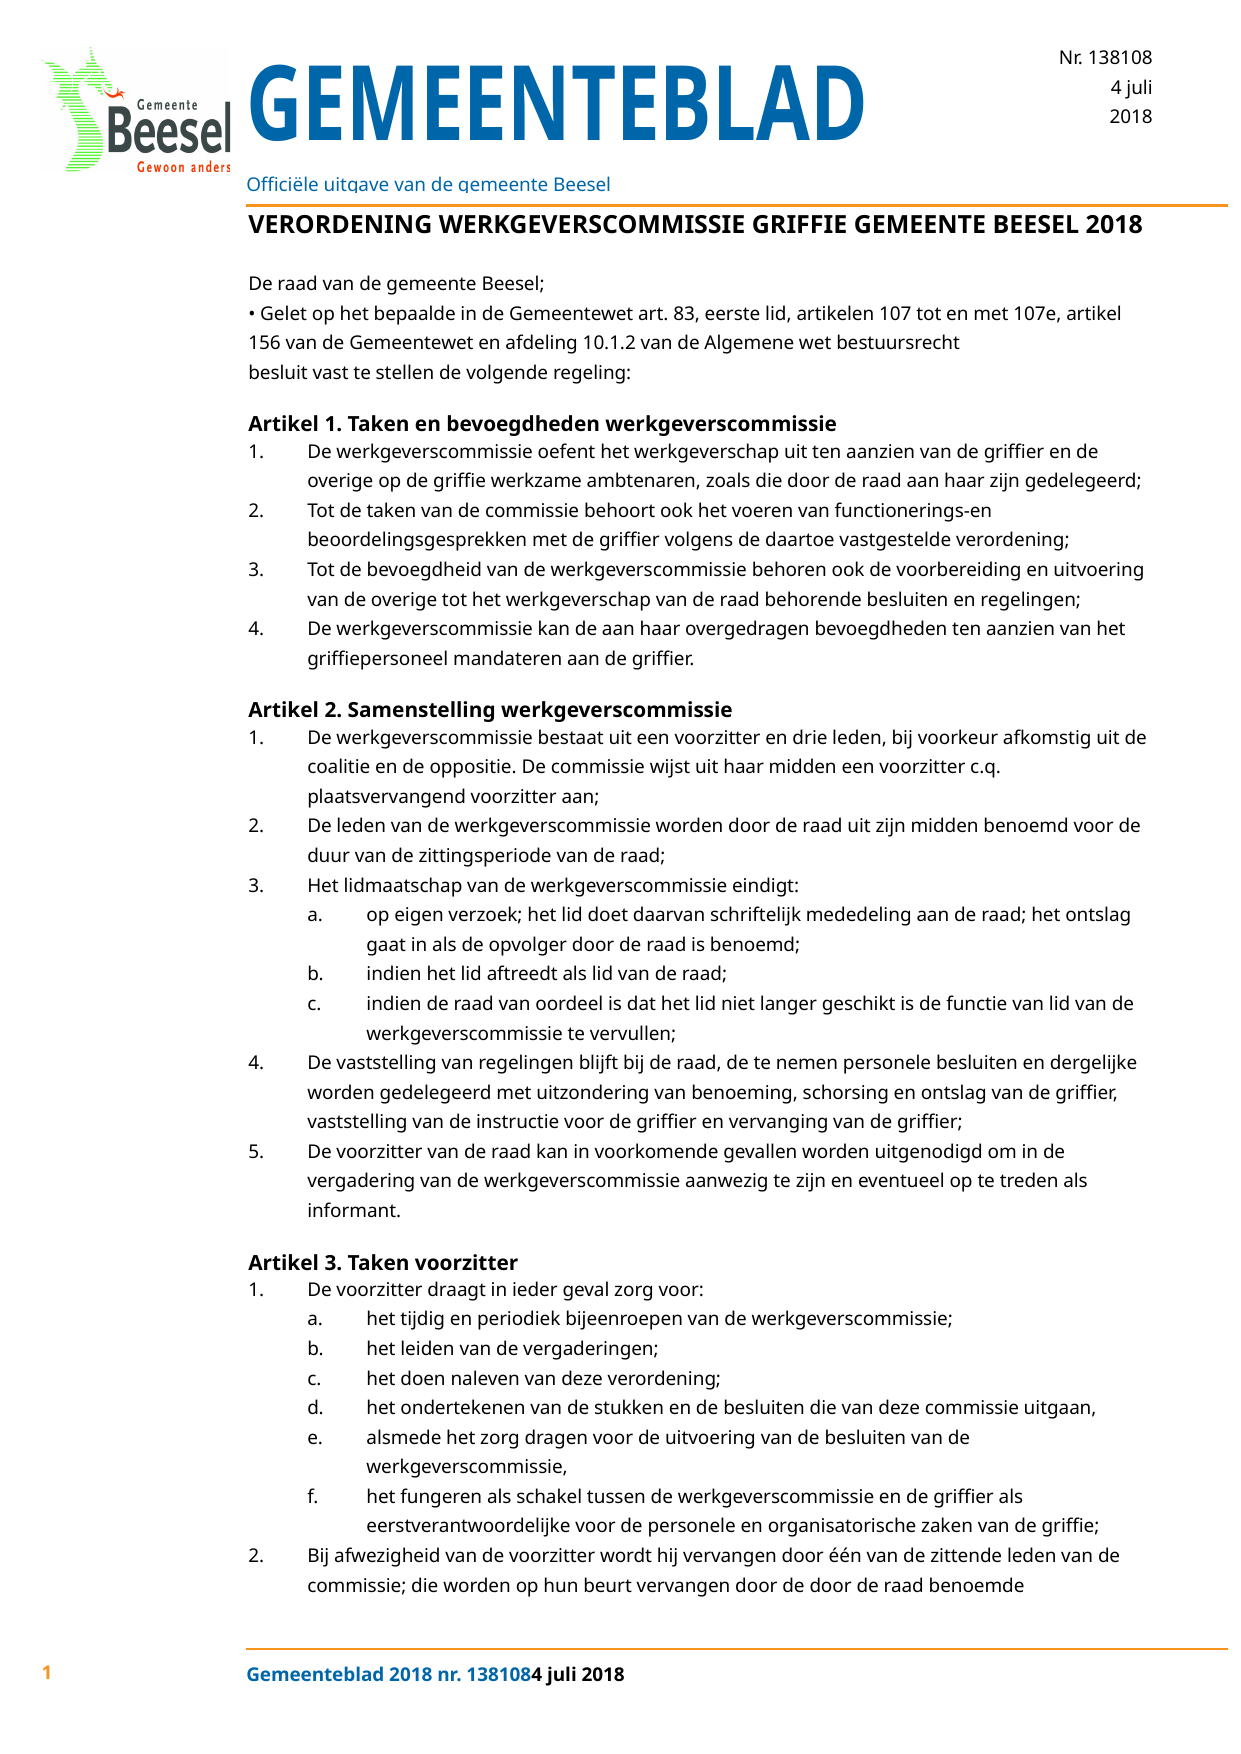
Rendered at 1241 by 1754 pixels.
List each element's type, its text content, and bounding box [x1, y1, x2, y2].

text Artikel 1. Taken en bevoegdheden werkgeverscommissie [248, 409, 1152, 438]
list het doen naleven van deze verordening; [307, 1365, 1152, 1391]
list De vaststelling van regelingen blijft bij de raad, de te nemen personele besluiten en dergelijke worden gedelegeerd met uitzondering van benoeming, schorsing en ontslag van de griffier, vaststelling van de instructie voor de griffier en vervanging van de griffier; [248, 1049, 1152, 1134]
list De werkgeverscommissie bestaat uit een voorzitter en drie leden, bij voorkeur afkomstig uit de coalitie en de oppositie. De commissie wijst uit haar midden een voorzitter c.q. plaatsvervangend voorzitter aan; [248, 724, 1152, 809]
text VERORDENING WERKGEVERSCOMMISSIE GRIFFIE GEMEENTE BEESEL 2018 [248, 207, 1152, 241]
list op eigen verzoek; het lid doet daarvan schriftelijk mededeling aan de raad; het ontslag gaat in als de opvolger door de raad is benoemd; [307, 901, 1152, 957]
list het leiden van de vergaderingen; [307, 1335, 1152, 1361]
text Artikel 3. Taken voorzitter [248, 1248, 1152, 1276]
list het fungeren als schakel tussen de werkgeverscommissie en de griffier als eerstverantwoordelijke voor de personele en organisatorische zaken van de griffie; [307, 1483, 1152, 1538]
list indien de raad van oordeel is dat het lid niet langer geschikt is de functie van lid van de werkgeverscommissie te vervullen; [307, 990, 1152, 1045]
list indien het lid aftreedt als lid van de raad; [307, 961, 1152, 986]
list Bij afwezigheid van de voorzitter wordt hij vervangen door één van de zittende leden van de commissie; die worden op hun beurt vervangen door de door de raad benoemde [248, 1542, 1152, 1598]
text • Gelet op het bepaalde in de Gemeentewet art. 83, eerste lid, artikelen 107 tot en met 107e, artikel 156 van de Gemeentewet en afdeling 10.1.2 van de Algemene wet bestuursrecht [248, 300, 1152, 355]
text De raad van de gemeente Beesel; [248, 270, 1152, 296]
list het ondertekenen van de stukken en de besluiten die van deze commissie uitgaan, [307, 1394, 1152, 1420]
text Artikel 2. Samenstelling werkgeverscommissie [248, 695, 1152, 724]
text besluit vast te stellen de volgende regeling: [248, 359, 1152, 385]
list alsmede het zorg dragen voor de uitvoering van de besluiten van de werkgeverscommissie, [307, 1424, 1152, 1479]
list het tijdig en periodiek bijeenroepen van de werkgeverscommissie; [307, 1306, 1152, 1331]
list De voorzitter van de raad kan in voorkomende gevallen worden uitgenodigd om in de vergadering van de werkgeverscommissie aanwezig te zijn en eventueel op te treden als informant. [248, 1138, 1152, 1223]
list De voorzitter draagt in ieder geval zorg voor: [248, 1276, 1152, 1302]
list Het lidmaatschap van de werkgeverscommissie eindigt: [248, 872, 1152, 897]
list De werkgeverscommissie kan de aan haar overgedragen bevoegdheden ten aanzien van het griffiepersoneel mandateren aan de griffier. [248, 615, 1152, 671]
list De werkgeverscommissie oefent het werkgeverschap uit ten aanzien van de griffier en de overige op de griffie werkzame ambtenaren, zoals die door de raad aan haar zijn gedelegeerd; [248, 438, 1152, 493]
list Tot de taken van de commissie behoort ook het voeren van functionerings-en beoordelingsgesprekken met de griffier volgens de daartoe vastgestelde verordening; [248, 497, 1152, 552]
picture [41, 47, 231, 172]
list De leden van de werkgeverscommissie worden door de raad uit zijn midden benoemd voor de duur van de zittingsperiode van de raad; [248, 813, 1152, 868]
list Tot de bevoegdheid van de werkgeverscommissie behoren ook de voorbereiding en uitvoering van de overige tot het werkgeverschap van de raad behorende besluiten en regelingen; [248, 556, 1152, 612]
